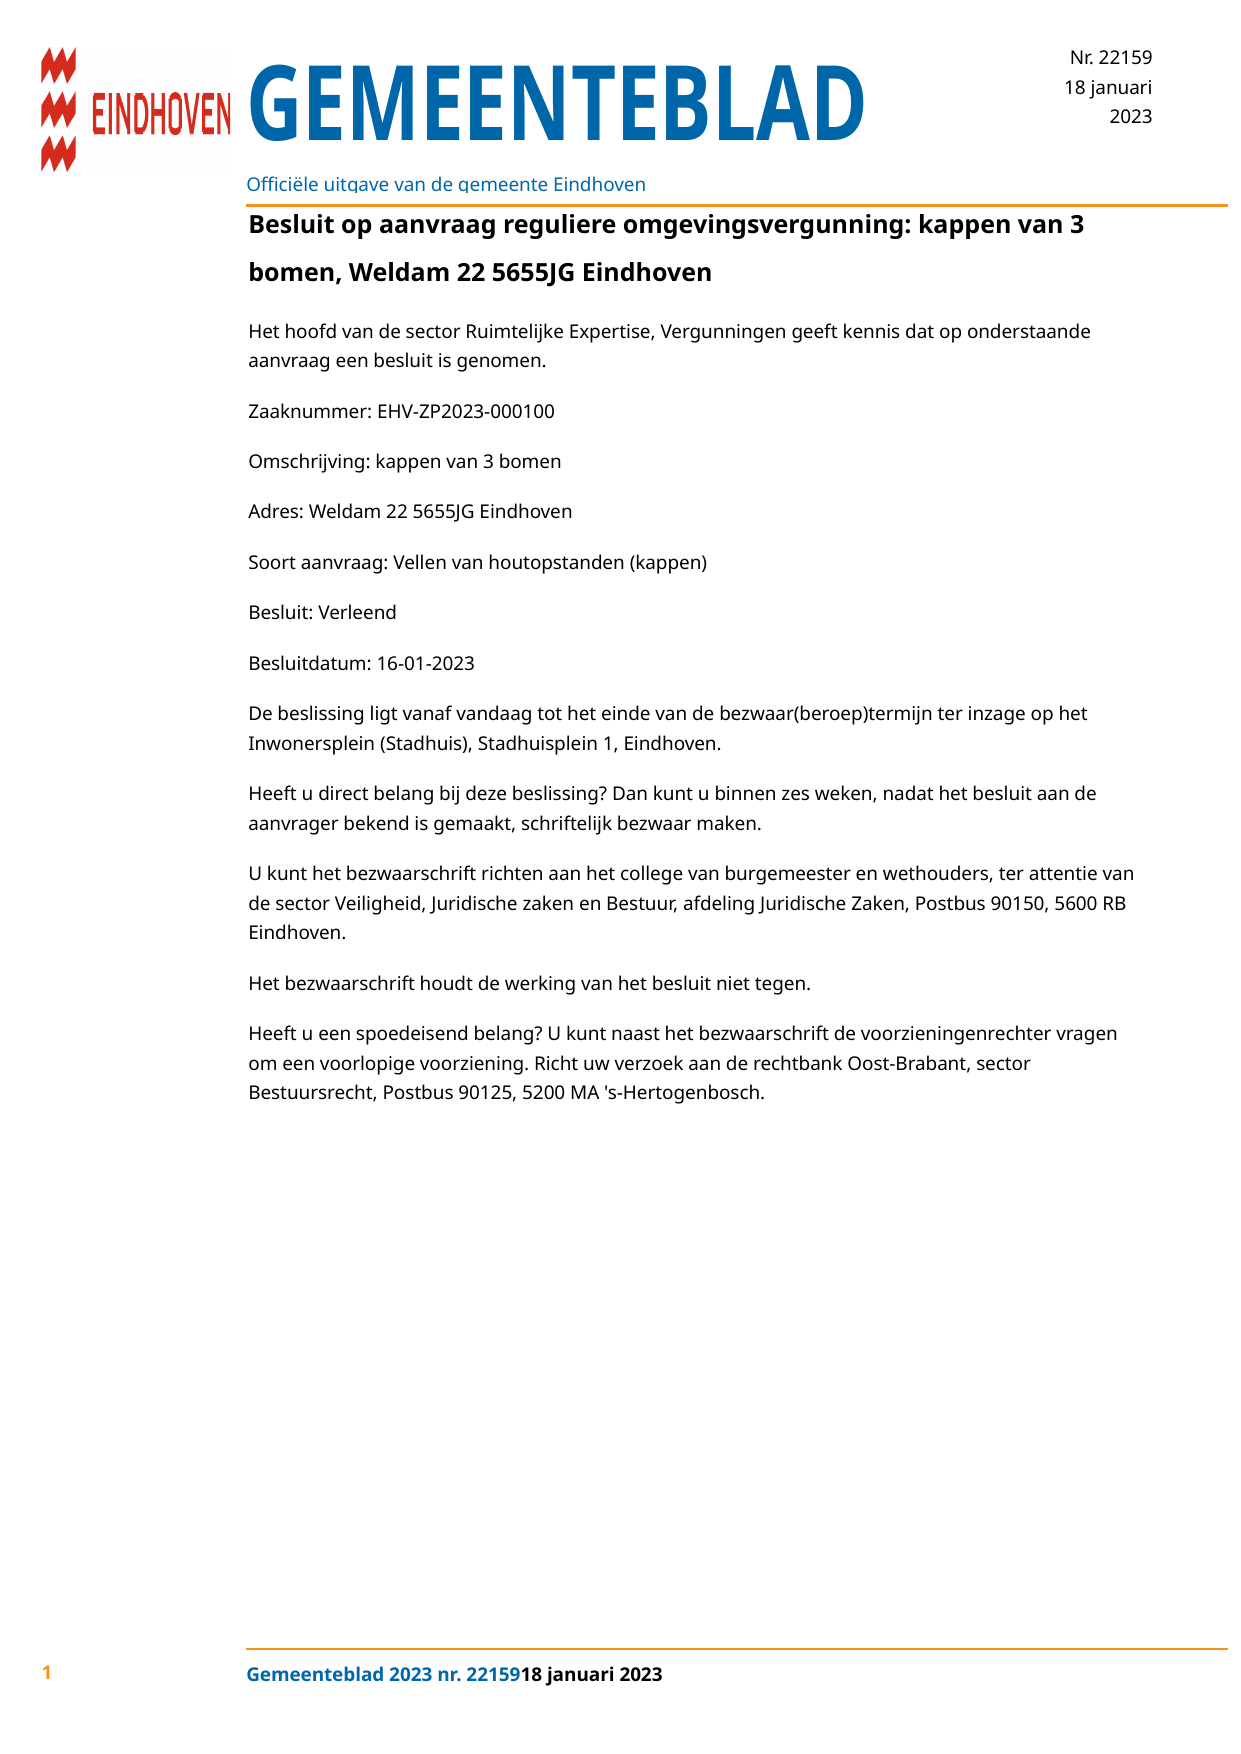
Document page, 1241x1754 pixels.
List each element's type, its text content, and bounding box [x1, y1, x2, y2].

text Adres: Weldam 22 5655JG Eindhoven [248, 499, 1152, 524]
text Besluit op aanvraag reguliere omgevingsvergunning: kappen van 3 bomen, Weldam 22 5655JG Eindhoven [248, 207, 1152, 288]
text Het hoofd van de sector Ruimtelijke Expertise, Vergunningen geeft kennis dat op onderstaande aanvraag een besluit is genomen. [248, 318, 1152, 373]
text Besluit: Verleend [248, 599, 1152, 625]
text Besluitdatum: 16-01-2023 [248, 650, 1152, 676]
text Het bezwaarschrift houdt de werking van het besluit niet tegen. [248, 970, 1152, 996]
text Heeft u een spoedeisend belang? U kunt naast het bezwaarschrift de voorzieningenrechter vragen om een voorlopige voorziening. Richt uw verzoek aan de rechtbank Oost-Brabant, sector Bestuursrecht, Postbus 90125, 5200 MA 's-Hertogenbosch. [248, 1020, 1152, 1105]
text U kunt het bezwaarschrift richten aan het college van burgemeester en wethouders, ter attentie van de sector Veiligheid, Juridische zaken en Bestuur, afdeling Juridische Zaken, Postbus 90150, 5600 RB Eindhoven. [248, 860, 1152, 945]
text Omschrijving: kappen van 3 bomen [248, 448, 1152, 474]
text Zaaknummer: EHV-ZP2023-000100 [248, 398, 1152, 424]
text Soort aanvraag: Vellen van houtopstanden (kappen) [248, 549, 1152, 575]
text De beslissing ligt vanaf vandaag tot het einde van de bezwaar(beroep)termijn ter inzage op het Inwonersplein (Stadhuis), Stadhuisplein 1, Eindhoven. [248, 700, 1152, 756]
text Heeft u direct belang bij deze beslissing? Dan kunt u binnen zes weken, nadat het besluit aan de aanvrager bekend is gemaakt, schriftelijk bezwaar maken. [248, 780, 1152, 836]
picture [41, 47, 231, 172]
